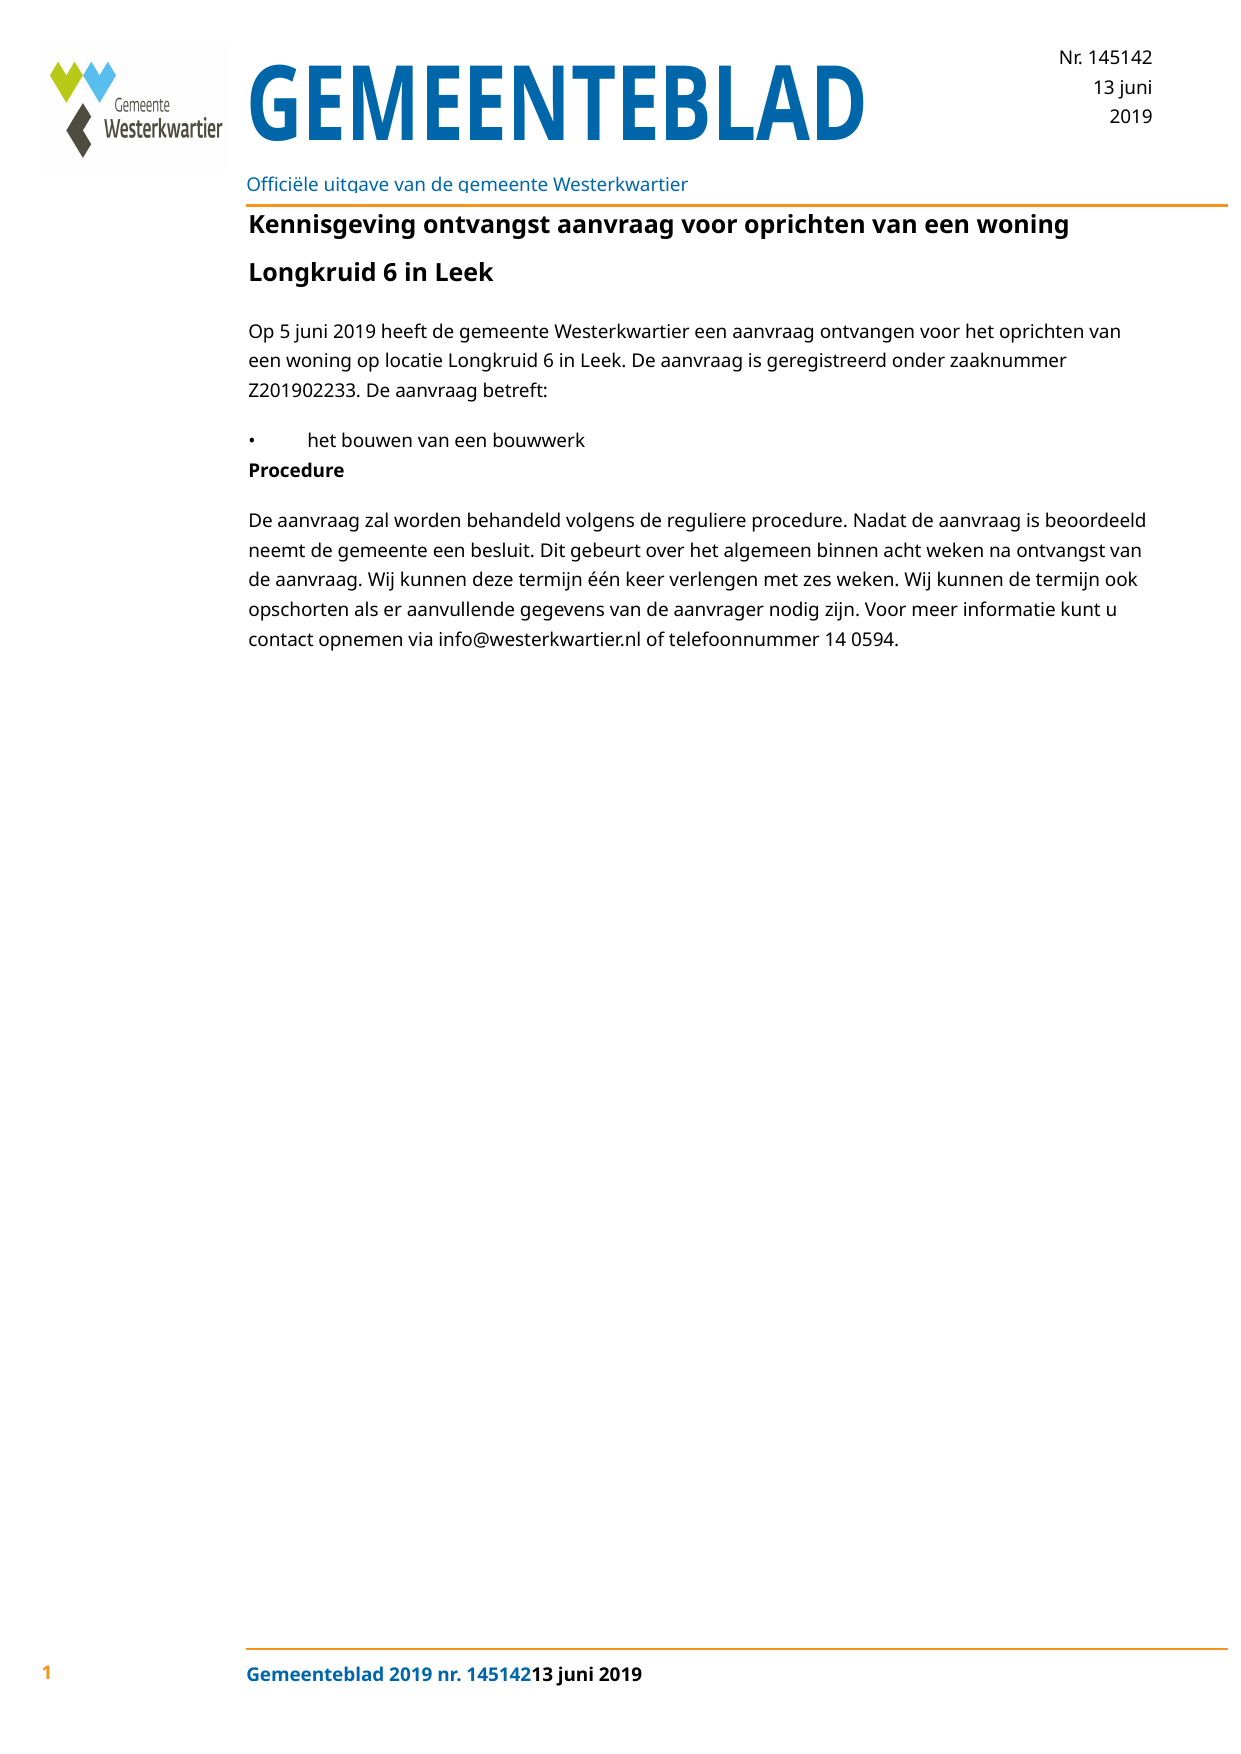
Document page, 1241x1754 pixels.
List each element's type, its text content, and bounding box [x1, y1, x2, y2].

list het bouwen van een bouwwerk [248, 427, 1152, 453]
text Procedure [248, 457, 1152, 483]
text De aanvraag zal worden behandeld volgens de reguliere procedure. Nadat de aanvraag is beoordeeld neemt de gemeente een besluit. Dit gebeurt over het algemeen binnen acht weken na ontvangst van de aanvraag. Wij kunnen deze termijn één keer verlengen met zes weken. Wij kunnen de termijn ook opschorten als er aanvullende gegevens van de aanvrager nodig zijn. Voor meer informatie kunt u contact opnemen via info@westerkwartier.nl of telefoonnummer 14 0594. [248, 507, 1152, 652]
picture [41, 47, 231, 172]
text Kennisgeving ontvangst aanvraag voor oprichten van een woning Longkruid 6 in Leek [248, 207, 1152, 288]
text Op 5 juni 2019 heeft de gemeente Westerkwartier een aanvraag ontvangen voor het oprichten van een woning op locatie Longkruid 6 in Leek. De aanvraag is geregistreerd onder zaaknummer Z201902233. De aanvraag betreft: [248, 318, 1152, 403]
